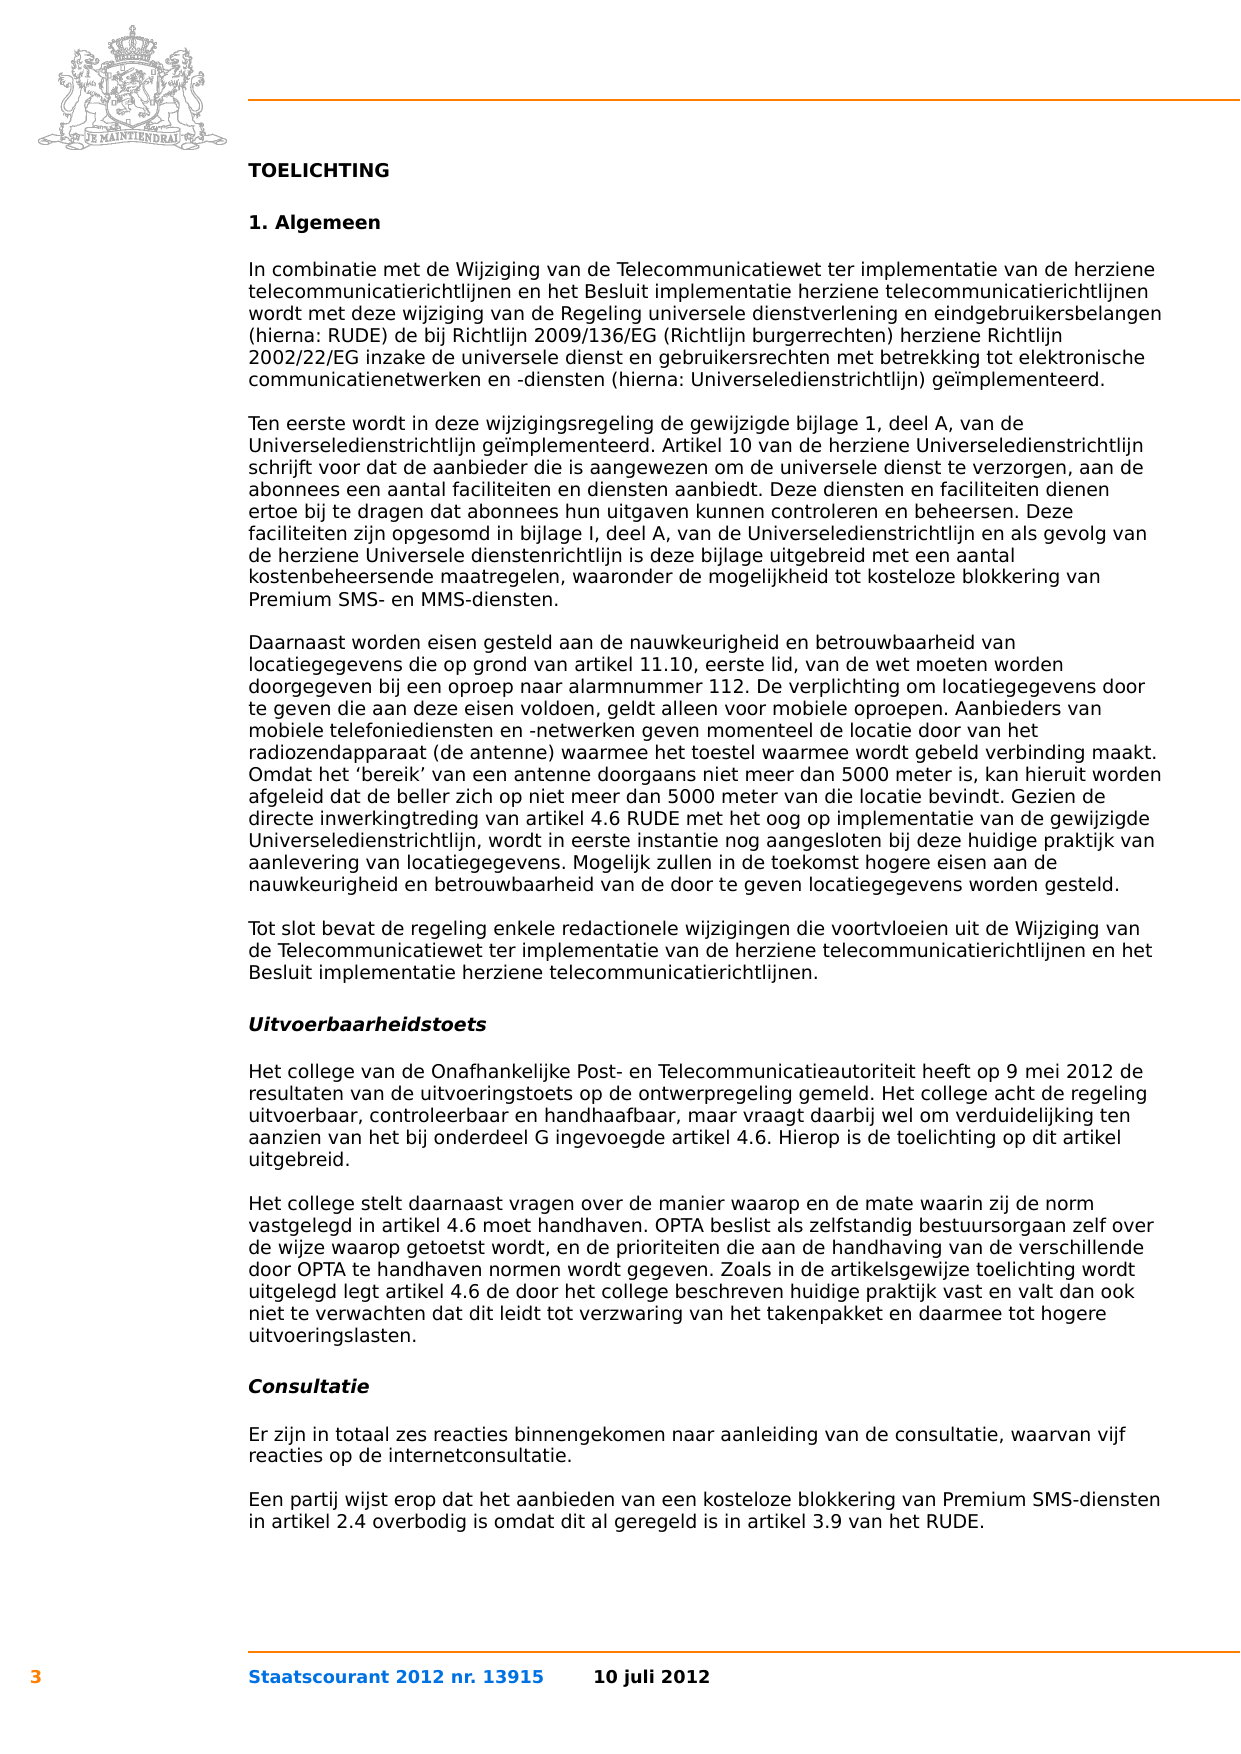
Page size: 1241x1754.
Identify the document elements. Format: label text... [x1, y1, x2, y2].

picture [38, 25, 227, 150]
text Het college stelt daarnaast vragen over de manier waarop en de mate waarin zij de norm vastgelegd in artikel 4.6 moet handhaven. OPTA beslist als zelfstandig bestuursorgaan zelf over de wijze waarop getoetst wordt, en de prioriteiten die aan de handhaving van de verschillende door OPTA te handhaven normen wordt gegeven. Zoals in de artikelsgewijze toelichting wordt uitgelegd legt artikel 4.6 de door het college beschreven huidige praktijk vast en valt dan ook niet te verwachten dat dit leidt tot verzwaring van het takenpakket en daarmee tot hogere uitvoeringslasten. [248, 1193, 1163, 1346]
text Er zijn in totaal zes reacties binnengekomen naar aanleiding van de consultatie, waarvan vijf reacties op de internetconsultatie. [248, 1423, 1163, 1467]
subtitle TOELICHTING [248, 160, 1163, 182]
subtitle Consultatie [248, 1376, 1163, 1398]
subtitle Uitvoerbaarheidstoets [248, 1014, 1163, 1036]
text Tot slot bevat de regeling enkele redactionele wijzigingen die voortvloeien uit de Wijziging van de Telecommunicatiewet ter implementatie van de herziene telecommunicatierichtlijnen en het Besluit implementatie herziene telecommunicatierichtlijnen. [248, 918, 1163, 984]
subtitle 1. Algemeen [248, 212, 1163, 234]
text In combinatie met de Wijziging van de Telecommunicatiewet ter implementatie van de herziene telecommunicatierichtlijnen en het Besluit implementatie herziene telecommunicatierichtlijnen wordt met deze wijziging van de Regeling universele dienstverlening en eindgebruikersbelangen (hierna: RUDE) de bij Richtlijn 2009/136/EG (Richtlijn burgerrechten) herziene Richtlijn 2002/22/EG inzake de universele dienst en gebruikersrechten met betrekking tot elektronische communicatienetwerken en -diensten (hierna: Universeledienstrichtlijn) geïmplementeerd. [248, 259, 1163, 391]
text Ten eerste wordt in deze wijzigingsregeling de gewijzigde bijlage 1, deel A, van de Universeledienstrichtlijn geïmplementeerd. Artikel 10 van de herziene Universeledienstrichtlijn schrijft voor dat de aanbieder die is aangewezen om de universele dienst te verzorgen, aan de abonnees een aantal faciliteiten en diensten aanbiedt. Deze diensten en faciliteiten dienen ertoe bij te dragen dat abonnees hun uitgaven kunnen controleren en beheersen. Deze faciliteiten zijn opgesomd in bijlage I, deel A, van de Universeledienstrichtlijn en als gevolg van de herziene Universele dienstenrichtlijn is deze bijlage uitgebreid met een aantal kostenbeheersende maatregelen, waaronder de mogelijkheid tot kosteloze blokkering van Premium SMS- en MMS-diensten. [248, 413, 1163, 610]
text Het college van de Onafhankelijke Post- en Telecommunicatieautoriteit heeft op 9 mei 2012 de resultaten van de uitvoeringstoets op de ontwerpregeling gemeld. Het college acht de regeling uitvoerbaar, controleerbaar en handhaafbaar, maar vraagt daarbij wel om verduidelijking ten aanzien van het bij onderdeel G ingevoegde artikel 4.6. Hierop is de toelichting op dit artikel uitgebreid. [248, 1061, 1163, 1171]
text Daarnaast worden eisen gesteld aan de nauwkeurigheid en betrouwbaarheid van locatiegegevens die op grond van artikel 11.10, eerste lid, van de wet moeten worden doorgegeven bij een oproep naar alarmnummer 112. De verplichting om locatiegegevens door te geven die aan deze eisen voldoen, geldt alleen voor mobiele oproepen. Aanbieders van mobiele telefoniediensten en -netwerken geven momenteel de locatie door van het radiozendapparaat (de antenne) waarmee het toestel waarmee wordt gebeld verbinding maakt. Omdat het ‘bereik’ van een antenne doorgaans niet meer dan 5000 meter is, kan hieruit worden afgeleid dat de beller zich op niet meer dan 5000 meter van die locatie bevindt. Gezien de directe inwerkingtreding van artikel 4.6 RUDE met het oog op implementatie van de gewijzigde Universeledienstrichtlijn, wordt in eerste instantie nog aangesloten bij deze huidige praktijk van aanlevering van locatiegegevens. Mogelijk zullen in de toekomst hogere eisen aan de nauwkeurigheid en betrouwbaarheid van de door te geven locatiegegevens worden gesteld. [248, 632, 1163, 896]
text Een partij wijst erop dat het aanbieden van een kosteloze blokkering van Premium SMS-diensten in artikel 2.4 overbodig is omdat dit al geregeld is in artikel 3.9 van het RUDE. [248, 1489, 1163, 1533]
